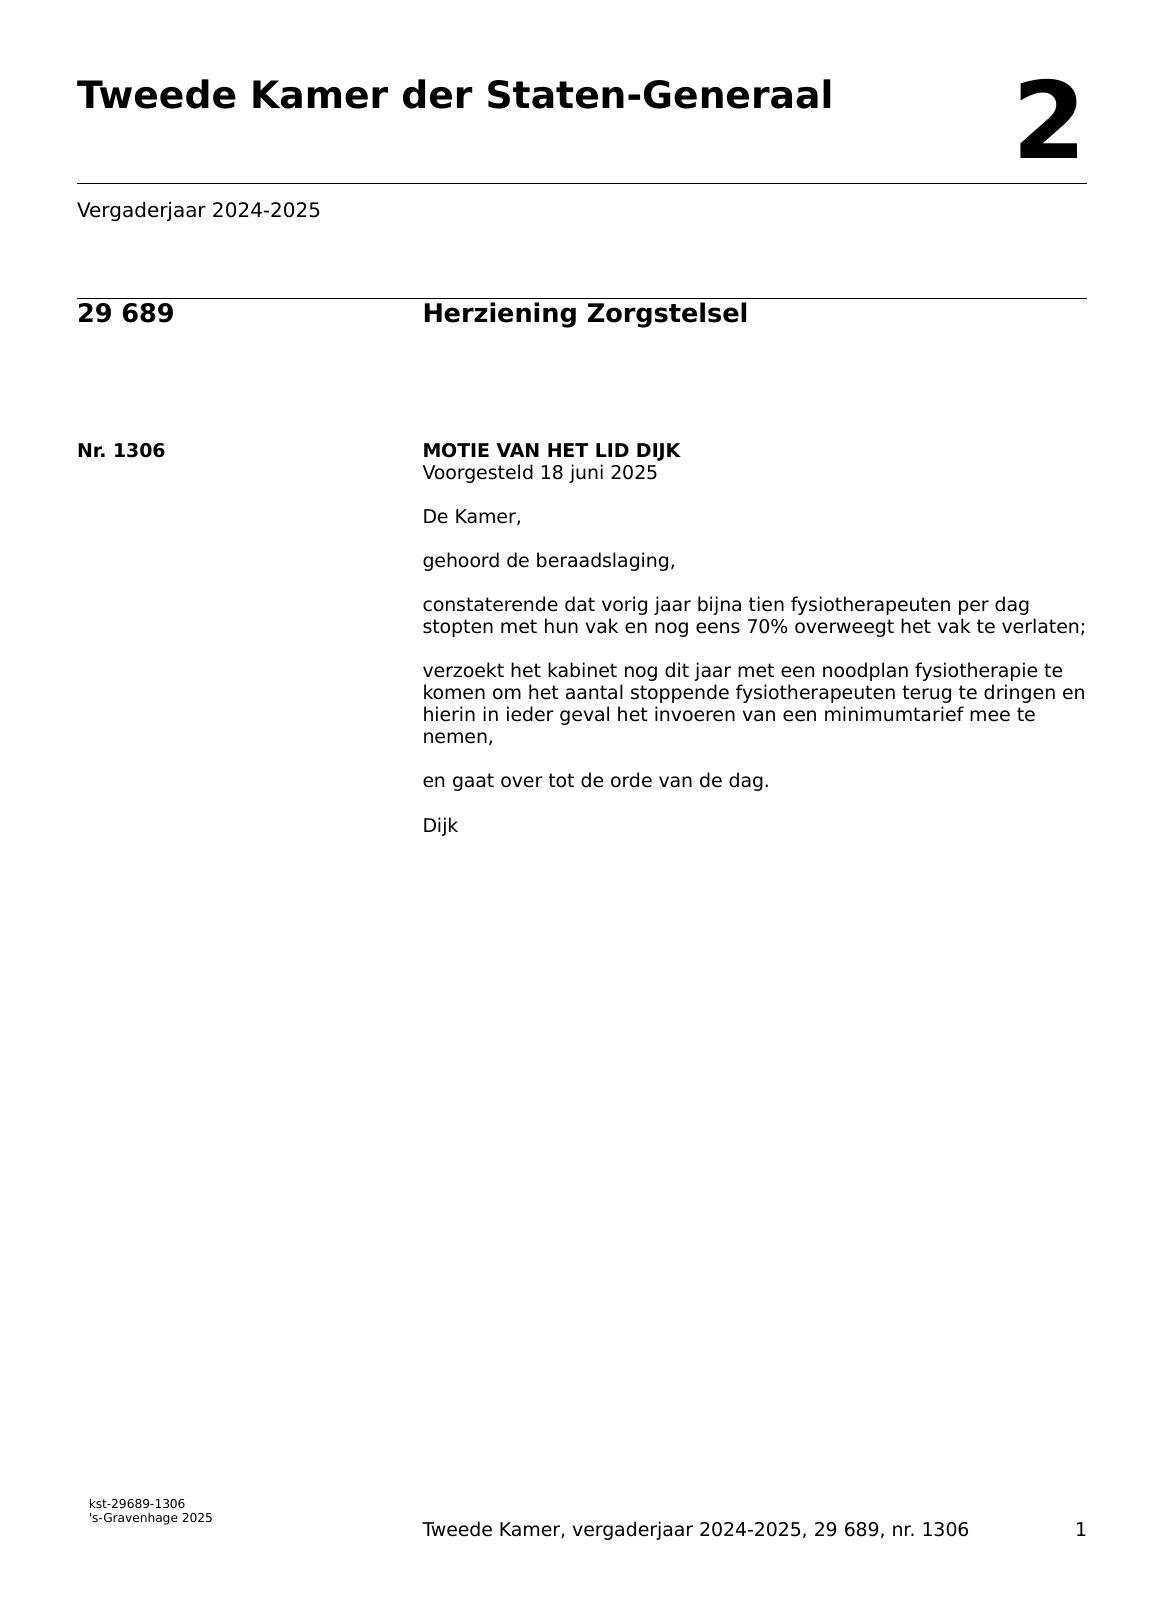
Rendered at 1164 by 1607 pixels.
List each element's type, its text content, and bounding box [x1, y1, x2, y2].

text verzoekt het kabinet nog dit jaar met een noodplan fysiotherapie te komen om het aantal stoppende fysiotherapeuten terug te dringen en hierin in ieder geval het invoeren van een minimumtarief mee te nemen, [422, 660, 1087, 748]
subtitle 29 689 Herziening Zorgstelsel [77, 299, 1087, 329]
text kst-29689-1306 [88, 1497, 323, 1511]
table_cell Vergaderjaar 2024-2025 [77, 184, 1087, 298]
text Dijk [422, 814, 1087, 837]
text en gaat over tot de orde van de dag. [422, 770, 1087, 792]
subtitle Nr. 1306 MOTIE VAN HET LID DIJK [77, 440, 1087, 462]
table_header Tweede Kamer der Staten-Generaal [77, 59, 886, 183]
text Voorgesteld 18 juni 2025 [422, 462, 1087, 484]
table_header 2 [886, 59, 1087, 183]
text 's-Gravenhage 2025 [88, 1511, 323, 1525]
text constaterende dat vorig jaar bijna tien fysiotherapeuten per dag stopten met hun vak en nog eens 70% overweegt het vak te verlaten; [422, 594, 1087, 638]
text gehoord de beraadslaging, [422, 550, 1087, 572]
text De Kamer, [422, 506, 1087, 528]
